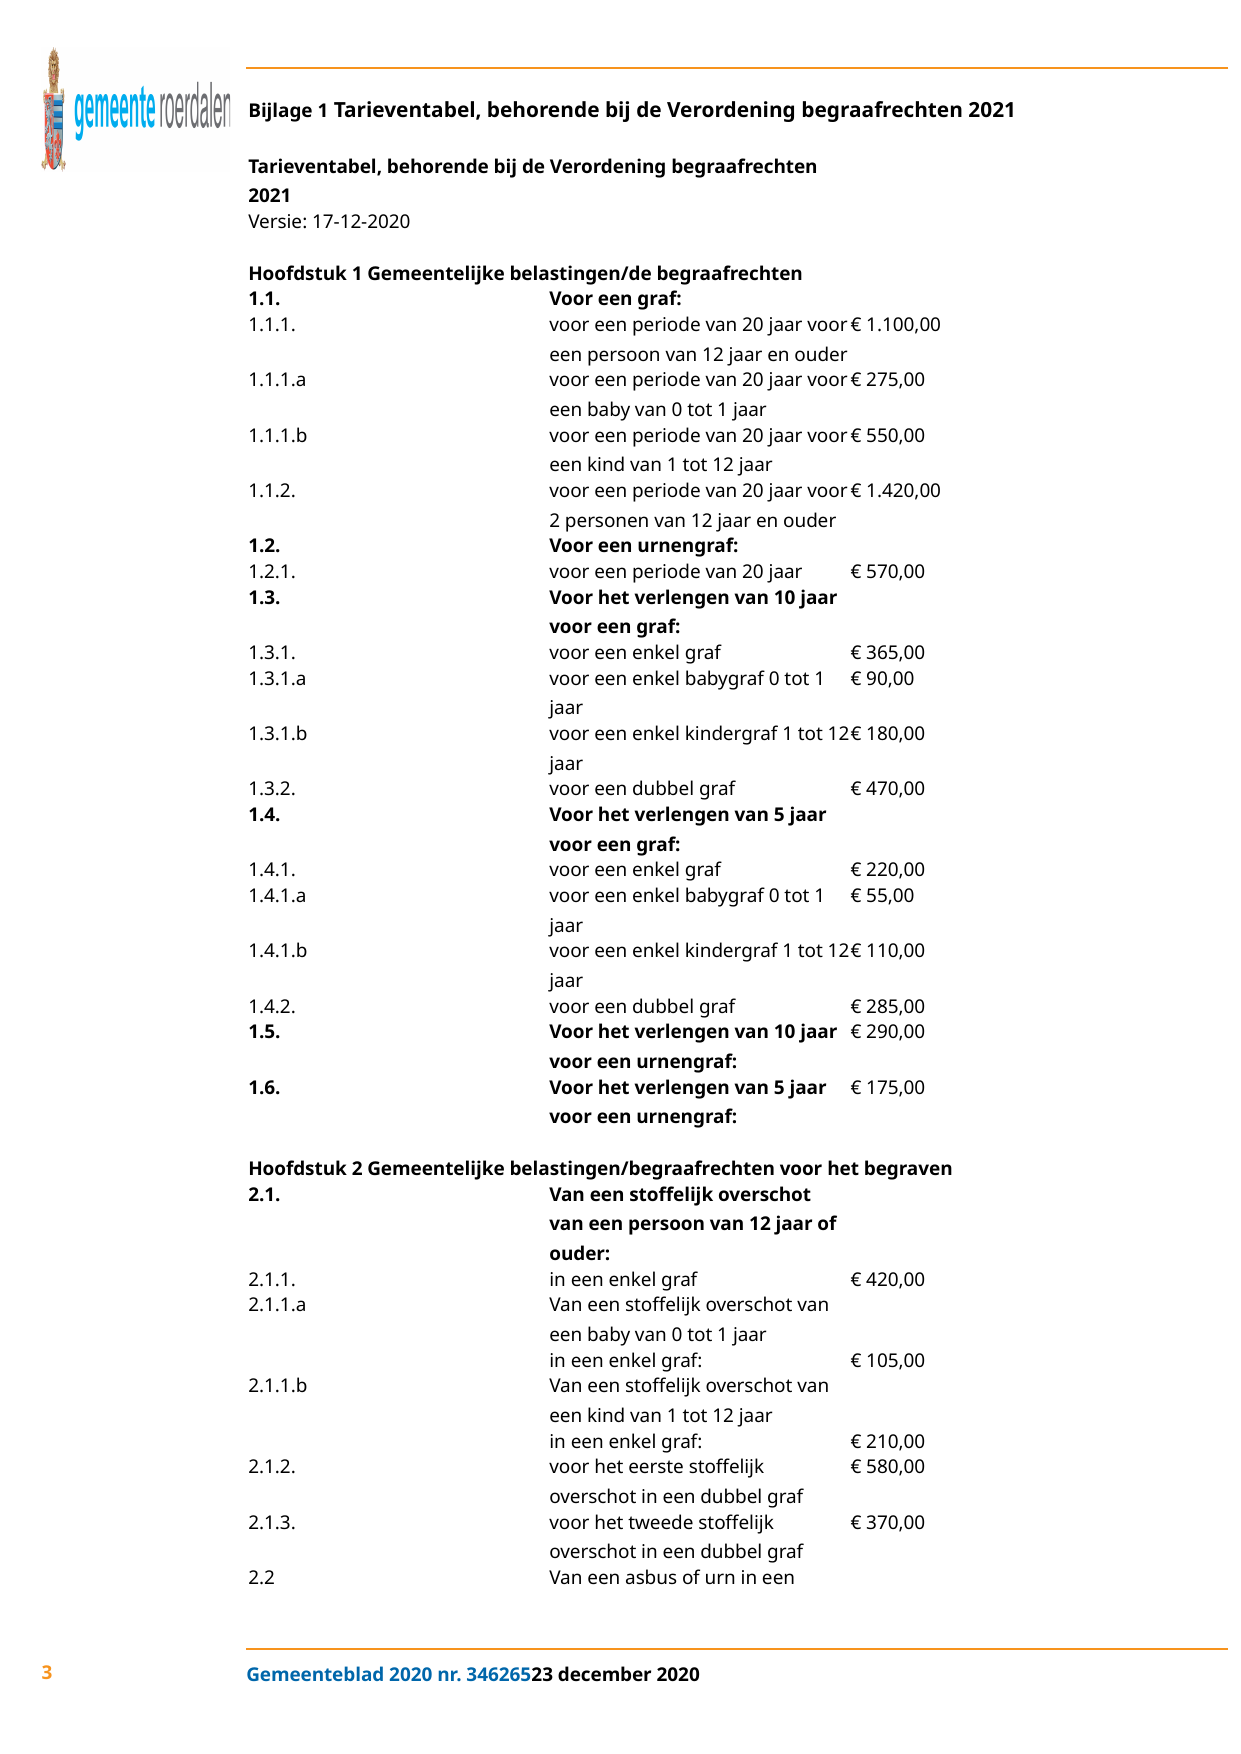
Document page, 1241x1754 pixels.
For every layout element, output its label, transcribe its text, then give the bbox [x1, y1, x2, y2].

table_cell 1.1.1. [248, 311, 549, 367]
table_cell 2.1.1.b [248, 1373, 549, 1428]
table_cell Voor een graf: [549, 286, 850, 311]
table_cell voor een enkel kindergraf 1 tot 12 jaar [549, 720, 850, 776]
table_cell Van een stoffelijk overschot van een baby van 0 tot 1 jaar [549, 1291, 850, 1347]
table_cell € 290,00 [850, 1019, 1152, 1074]
table_cell € 90,00 [850, 665, 1152, 720]
table_cell € 110,00 [850, 938, 1152, 993]
table_cell 1.5. [248, 1019, 549, 1074]
table_header Tarieventabel, behorende bij de Verordening begraafrechten 2021 [248, 153, 850, 208]
table_cell [248, 1347, 549, 1372]
table_cell 1.3.2. [248, 776, 549, 801]
table_cell Voor een urnengraf: [549, 533, 850, 558]
table_cell [850, 208, 1152, 234]
picture [41, 47, 231, 172]
table_cell in een enkel graf: [549, 1428, 850, 1453]
table_cell [850, 801, 1152, 857]
table_cell [248, 234, 549, 260]
table_cell 1.3.1. [248, 639, 549, 665]
table_cell € 365,00 [850, 639, 1152, 665]
table_cell voor een periode van 20 jaar voor 2 personen van 12 jaar en ouder [549, 477, 850, 532]
table_cell voor een enkel graf [549, 639, 850, 665]
table_cell € 570,00 [850, 558, 1152, 584]
table_cell Voor het verlengen van 10 jaar voor een urnengraf: [549, 1019, 850, 1074]
table_cell voor het tweede stoffelijk overschot in een dubbel graf [549, 1509, 850, 1564]
table_cell in een enkel graf [549, 1266, 850, 1291]
table_cell 2.1.1. [248, 1266, 549, 1291]
table_cell Hoofdstuk 1 Gemeentelijke belastingen/de begraafrechten [248, 260, 1152, 286]
table_cell [248, 1428, 549, 1453]
table_cell 1.4.2. [248, 993, 549, 1019]
table_cell € 55,00 [850, 883, 1152, 938]
table_cell 1.2.1. [248, 558, 549, 584]
table_cell [248, 1129, 549, 1155]
table_cell [850, 533, 1152, 558]
table_cell 1.4.1.b [248, 938, 549, 993]
table_cell € 175,00 [850, 1074, 1152, 1129]
table_cell 1.2. [248, 533, 549, 558]
table_cell 1.3. [248, 584, 549, 639]
table_cell € 1.420,00 [850, 477, 1152, 532]
table_cell 2.2 [248, 1564, 549, 1590]
table_cell 1.4. [248, 801, 549, 857]
table_cell Van een stoffelijk overschot van een kind van 1 tot 12 jaar [549, 1373, 850, 1428]
table_cell 1.1. [248, 286, 549, 311]
table_cell [850, 286, 1152, 311]
table_cell 1.4.1.a [248, 883, 549, 938]
table_cell in een enkel graf: [549, 1347, 850, 1372]
table_cell [850, 1373, 1152, 1428]
table_cell [850, 1181, 1152, 1266]
table_cell € 210,00 [850, 1428, 1152, 1453]
table_cell voor een dubbel graf [549, 776, 850, 801]
table_cell € 470,00 [850, 776, 1152, 801]
table_cell 1.3.1.a [248, 665, 549, 720]
table_cell 2.1. [248, 1181, 549, 1266]
table_cell voor een enkel graf [549, 857, 850, 882]
table_cell 1.3.1.b [248, 720, 549, 776]
table_cell [549, 1129, 850, 1155]
table_cell 2.1.3. [248, 1509, 549, 1564]
table_cell 2.1.1.a [248, 1291, 549, 1347]
table_cell [850, 584, 1152, 639]
table_cell voor een dubbel graf [549, 993, 850, 1019]
table_cell 1.1.1.b [248, 422, 549, 477]
table_cell voor een periode van 20 jaar voor een baby van 0 tot 1 jaar [549, 367, 850, 422]
table_cell voor een periode van 20 jaar voor een persoon van 12 jaar en ouder [549, 311, 850, 367]
table_cell Voor het verlengen van 5 jaar voor een graf: [549, 801, 850, 857]
table_cell 1.4.1. [248, 857, 549, 882]
table_cell Van een stoffelijk overschot van een persoon van 12 jaar of ouder: [549, 1181, 850, 1266]
table_cell [549, 234, 850, 260]
table_cell Hoofdstuk 2 Gemeentelijke belastingen/begraafrechten voor het begraven [248, 1155, 1152, 1181]
table_cell € 180,00 [850, 720, 1152, 776]
table_cell 2.1.2. [248, 1454, 549, 1509]
table_cell Voor het verlengen van 10 jaar voor een graf: [549, 584, 850, 639]
table_cell 1.1.1.a [248, 367, 549, 422]
table_header [850, 153, 1152, 208]
table_cell € 275,00 [850, 367, 1152, 422]
table_cell voor het eerste stoffelijk overschot in een dubbel graf [549, 1454, 850, 1509]
table_cell € 420,00 [850, 1266, 1152, 1291]
table_cell Versie: 17-12-2020 [248, 208, 850, 234]
table_cell € 370,00 [850, 1509, 1152, 1564]
table_cell € 105,00 [850, 1347, 1152, 1372]
table_cell € 1.100,00 [850, 311, 1152, 367]
table_cell [850, 1291, 1152, 1347]
table_cell voor een periode van 20 jaar voor een kind van 1 tot 12 jaar [549, 422, 850, 477]
table_cell 1.1.2. [248, 477, 549, 532]
table_cell voor een enkel babygraf 0 tot 1 jaar [549, 883, 850, 938]
table_cell [850, 1564, 1152, 1590]
table_cell Van een asbus of urn in een [549, 1564, 850, 1590]
table_cell [850, 234, 1152, 260]
text Bijlage 1 Tarieventabel, behorende bij de Verordening begraafrechten 2021 [248, 95, 1152, 123]
table_cell [850, 1129, 1152, 1155]
table_cell Voor het verlengen van 5 jaar voor een urnengraf: [549, 1074, 850, 1129]
table_cell voor een enkel babygraf 0 tot 1 jaar [549, 665, 850, 720]
table_cell € 550,00 [850, 422, 1152, 477]
table_cell voor een enkel kindergraf 1 tot 12 jaar [549, 938, 850, 993]
table_cell 1.6. [248, 1074, 549, 1129]
table_cell voor een periode van 20 jaar [549, 558, 850, 584]
table_cell € 220,00 [850, 857, 1152, 882]
table_cell € 580,00 [850, 1454, 1152, 1509]
table_cell € 285,00 [850, 993, 1152, 1019]
